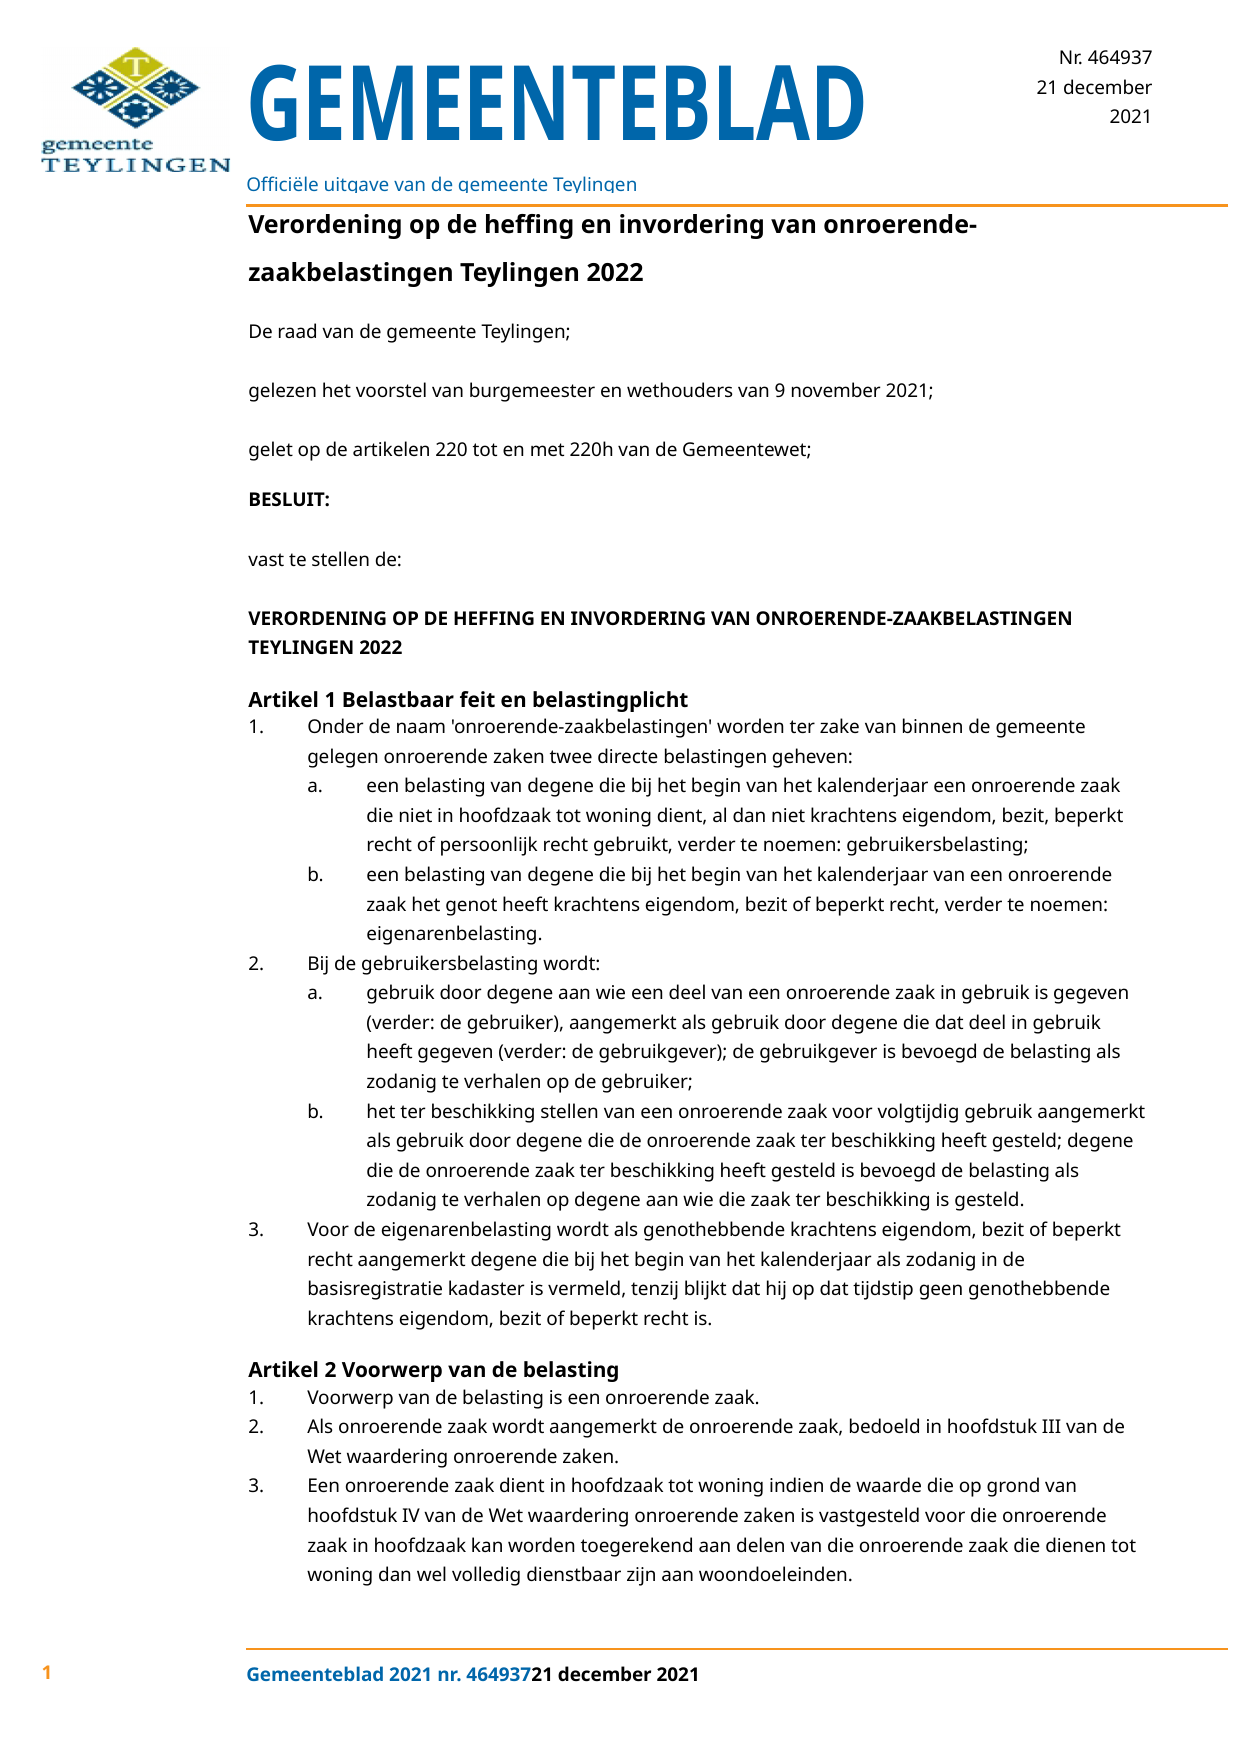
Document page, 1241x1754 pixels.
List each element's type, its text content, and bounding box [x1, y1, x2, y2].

text VERORDENING OP DE HEFFING EN INVORDERING VAN ONROERENDE-ZAAKBELASTINGEN TEYLINGEN 2022 [248, 605, 1152, 660]
picture [41, 47, 231, 172]
list Een onroerende zaak dient in hoofdzaak tot woning indien de waarde die op grond van hoofdstuk IV van de Wet waardering onroerende zaken is vastgesteld voor die onroerende zaak in hoofdzaak kan worden toegerekend aan delen van die onroerende zaak die dienen tot woning dan wel volledig dienstbaar zijn aan woondoeleinden. [248, 1473, 1152, 1587]
text De raad van de gemeente Teylingen; [248, 318, 1152, 344]
text Verordening op de heffing en invordering van onroerende-zaakbelastingen Teylingen 2022 [248, 207, 1152, 288]
list gebruik door degene aan wie een deel van een onroerende zaak in gebruik is gegeven (verder: de gebruiker), aangemerkt als gebruik door degene die dat deel in gebruik heeft gegeven (verder: de gebruikgever); de gebruikgever is bevoegd de belasting als zodanig te verhalen op de gebruiker; [307, 979, 1152, 1094]
list Voor de eigenarenbelasting wordt als genothebbende krachtens eigendom, bezit of beperkt recht aangemerkt degene die bij het begin van het kalenderjaar als zodanig in de basisregistratie kadaster is vermeld, tenzij blijkt dat hij op dat tijdstip geen genothebbende krachtens eigendom, bezit of beperkt recht is. [248, 1216, 1152, 1331]
text gelet op de artikelen 220 tot en met 220h van de Gemeentewet; [248, 436, 1152, 462]
list Onder de naam 'onroerende-zaakbelastingen' worden ter zake van binnen de gemeente gelegen onroerende zaken twee directe belastingen geheven: [248, 713, 1152, 769]
text Artikel 2 Voorwerp van de belasting [248, 1355, 1152, 1384]
text gelezen het voorstel van burgemeester en wethouders van 9 november 2021; [248, 377, 1152, 403]
list het ter beschikking stellen van een onroerende zaak voor volgtijdig gebruik aangemerkt als gebruik door degene die de onroerende zaak ter beschikking heeft gesteld; degene die de onroerende zaak ter beschikking heeft gesteld is bevoegd de belasting als zodanig te verhalen op degene aan wie die zaak ter beschikking is gesteld. [307, 1098, 1152, 1212]
text BESLUIT: [248, 487, 1152, 512]
text vast te stellen de: [248, 546, 1152, 571]
list Bij de gebruikersbelasting wordt: [248, 950, 1152, 976]
list een belasting van degene die bij het begin van het kalenderjaar een onroerende zaak die niet in hoofdzaak tot woning dient, al dan niet krachtens eigendom, bezit, beperkt recht of persoonlijk recht gebruikt, verder te noemen: gebruikersbelasting; [307, 772, 1152, 857]
text Artikel 1 Belastbaar feit en belastingplicht [248, 685, 1152, 713]
list Als onroerende zaak wordt aangemerkt de onroerende zaak, bedoeld in hoofdstuk III van de Wet waardering onroerende zaken. [248, 1413, 1152, 1469]
list Voorwerp van de belasting is een onroerende zaak. [248, 1384, 1152, 1409]
list een belasting van degene die bij het begin van het kalenderjaar van een onroerende zaak het genot heeft krachtens eigendom, bezit of beperkt recht, verder te noemen: eigenarenbelasting. [307, 861, 1152, 946]
